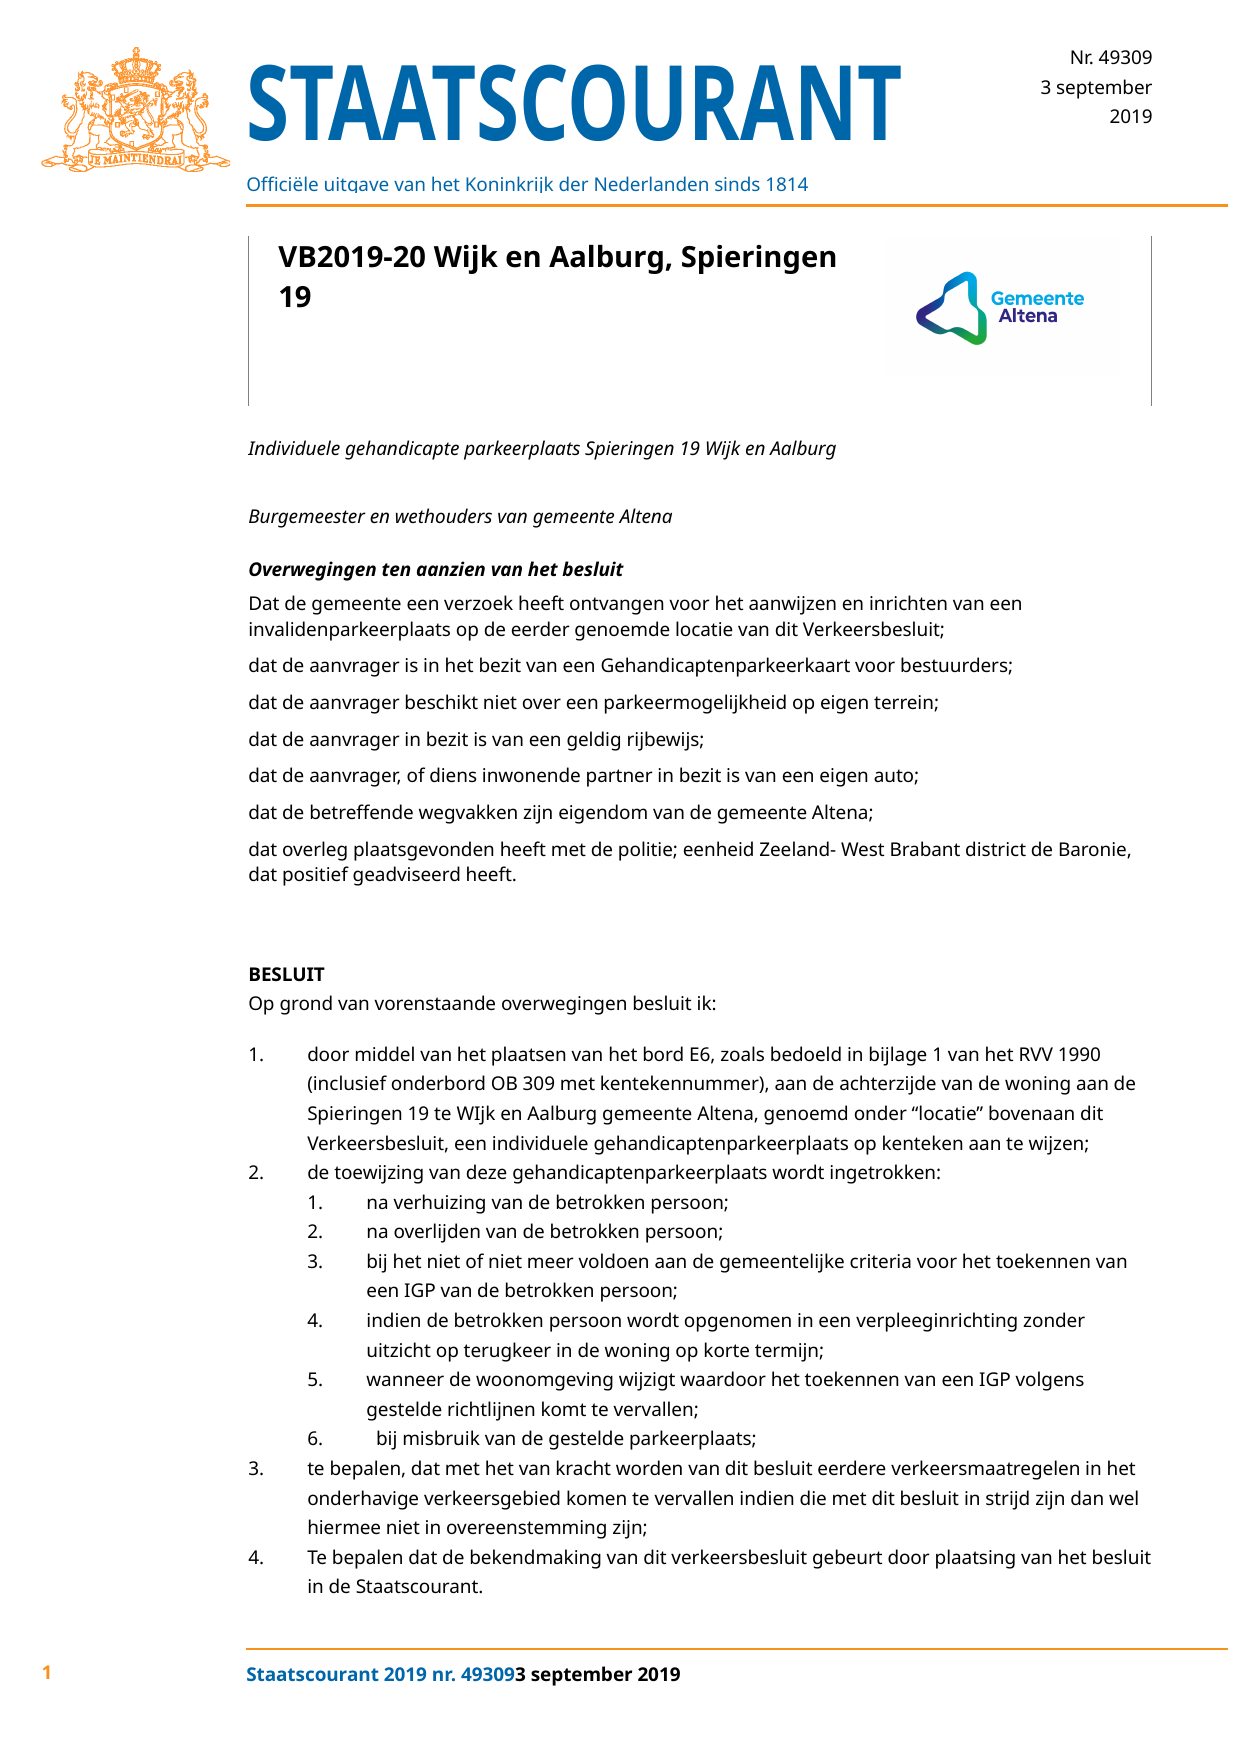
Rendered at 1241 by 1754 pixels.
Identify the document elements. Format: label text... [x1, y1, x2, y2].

list na overlijden van de betrokken persoon; [307, 1218, 1152, 1244]
list Te bepalen dat de bekendmaking van dit verkeersbesluit gebeurt door plaatsing van het besluit in de Staatscourant. [248, 1544, 1152, 1599]
table_header VB2019-20 Wijk en Aalburg, Spieringen 19 [249, 236, 850, 406]
list wanneer de woonomgeving wijzigt waardoor het toekennen van een IGP volgens gestelde richtlijnen komt te vervallen; [307, 1366, 1152, 1422]
text Dat de gemeente een verzoek heeft ontvangen voor het aanwijzen en inrichten van een invalidenparkeerplaats op de eerder genoemde locatie van dit Verkeersbesluit; [248, 590, 1152, 642]
text Op grond van vorenstaande overwegingen besluit ik: [248, 991, 1152, 1016]
picture [882, 236, 1119, 381]
text BESLUIT [248, 961, 1152, 987]
text dat de aanvrager is in het bezit van een Gehandicaptenparkeerkaart voor bestuurders; [248, 652, 1152, 678]
text dat de aanvrager beschikt niet over een parkeermogelijkheid op eigen terrein; [248, 689, 1152, 715]
list na verhuizing van de betrokken persoon; [307, 1189, 1152, 1214]
list te bepalen, dat met het van kracht worden van dit besluit eerdere verkeersmaatregelen in het onderhavige verkeersgebied komen te vervallen indien die met dit besluit in strijd zijn dan wel hiermee niet in overeenstemming zijn; [248, 1455, 1152, 1540]
text dat de betreffende wegvakken zijn eigendom van de gemeente Altena; [248, 799, 1152, 825]
picture [41, 47, 231, 172]
list bij misbruik van de gestelde parkeerplaats; [307, 1426, 1152, 1451]
text Burgemeester en wethouders van gemeente Altena [248, 503, 1152, 529]
text dat de aanvrager, of diens inwonende partner in bezit is van een eigen auto; [248, 762, 1152, 788]
text Individuele gehandicapte parkeerplaats Spieringen 19 Wijk en Aalburg [248, 436, 1152, 461]
list indien de betrokken persoon wordt opgenomen in een verpleeginrichting zonder uitzicht op terugkeer in de woning op korte termijn; [307, 1307, 1152, 1362]
text Overwegingen ten aanzien van het besluit [248, 556, 1152, 582]
text dat overleg plaatsgevonden heeft met de politie; eenheid Zeeland- West Brabant district de Baronie, dat positief geadviseerd heeft. [248, 836, 1152, 887]
list bij het niet of niet meer voldoen aan de gemeentelijke criteria voor het toekennen van een IGP van de betrokken persoon; [307, 1248, 1152, 1303]
table_header [850, 236, 1151, 406]
text dat de aanvrager in bezit is van een geldig rijbewijs; [248, 726, 1152, 752]
list de toewijzing van deze gehandicaptenparkeerplaats wordt ingetrokken: [248, 1159, 1152, 1185]
list door middel van het plaatsen van het bord E6, zoals bedoeld in bijlage 1 van het RVV 1990 (inclusief onderbord OB 309 met kentekennummer), aan de achterzijde van de woning aan de Spieringen 19 te WIjk en Aalburg gemeente Altena, genoemd onder “locatie” bovenaan dit Verkeersbesluit, een individuele gehandicaptenparkeerplaats op kenteken aan te wijzen; [248, 1041, 1152, 1155]
